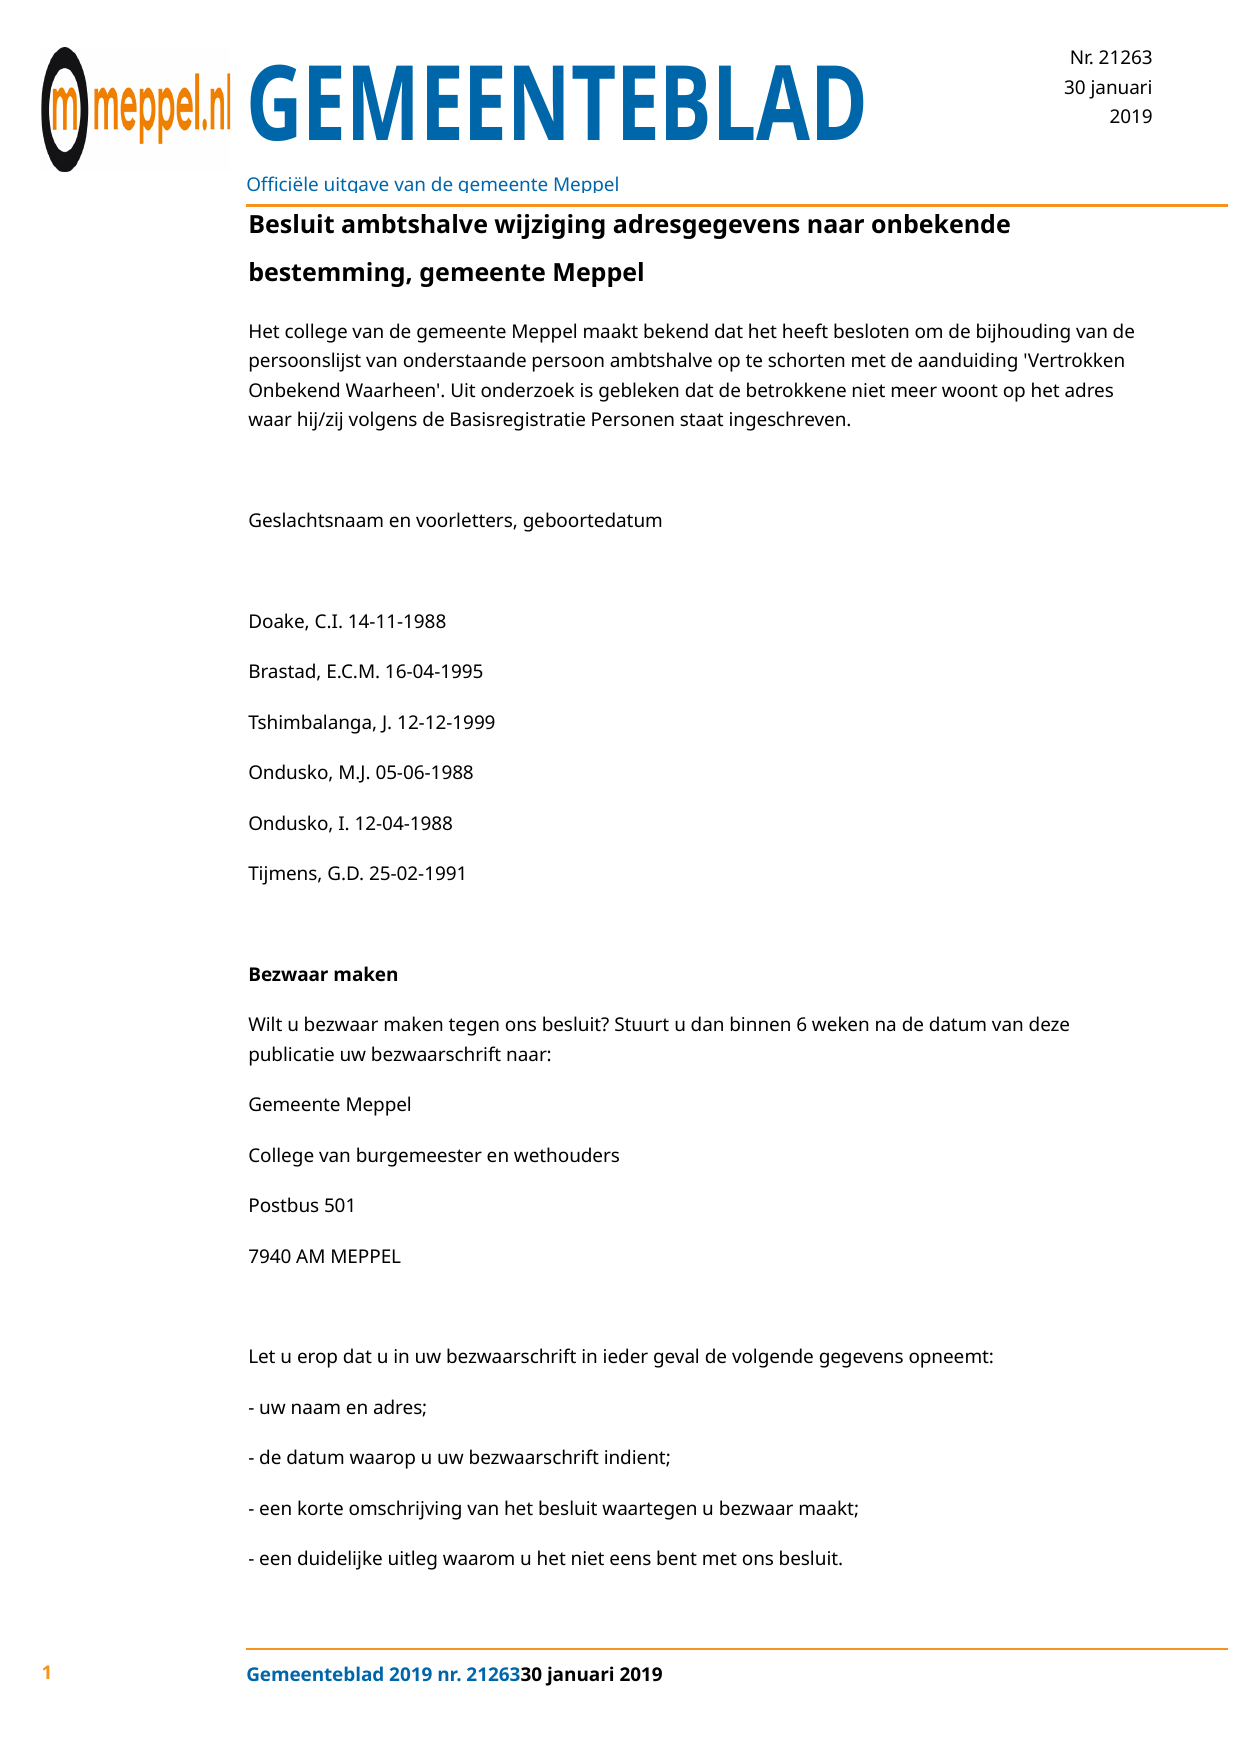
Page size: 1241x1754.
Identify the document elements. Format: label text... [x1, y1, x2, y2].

text - een korte omschrijving van het besluit waartegen u bezwaar maakt; [248, 1495, 1152, 1521]
text Tijmens, G.D. 25-02-1991 [248, 860, 1152, 886]
text Ondusko, I. 12-04-1988 [248, 810, 1152, 836]
text - de datum waarop u uw bezwaarschrift indient; [248, 1444, 1152, 1470]
text Postbus 501 [248, 1192, 1152, 1218]
text Bezwaar maken [248, 961, 1152, 987]
text Besluit ambtshalve wijziging adresgegevens naar onbekende bestemming, gemeente Meppel [248, 207, 1152, 288]
text Wilt u bezwaar maken tegen ons besluit? Stuurt u dan binnen 6 weken na de datum van deze publicatie uw bezwaarschrift naar: [248, 1012, 1152, 1067]
text Gemeente Meppel [248, 1092, 1152, 1117]
picture [41, 47, 231, 172]
text Brastad, E.C.M. 16-04-1995 [248, 659, 1152, 684]
text Het college van de gemeente Meppel maakt bekend dat het heeft besloten om de bijhouding van de persoonslijst van onderstaande persoon ambtshalve op te schorten met de aanduiding 'Vertrokken Onbekend Waarheen'. Uit onderzoek is gebleken dat de betrokkene niet meer woont op het adres waar hij/zij volgens de Basisregistratie Personen staat ingeschreven. [248, 318, 1152, 432]
text Tshimbalanga, J. 12-12-1999 [248, 709, 1152, 735]
text Let u erop dat u in uw bezwaarschrift in ieder geval de volgende gegevens opneemt: [248, 1344, 1152, 1369]
text Doake, C.I. 14-11-1988 [248, 608, 1152, 634]
text - uw naam en adres; [248, 1394, 1152, 1420]
text Ondusko, M.J. 05-06-1988 [248, 759, 1152, 785]
text - een duidelijke uitleg waarom u het niet eens bent met ons besluit. [248, 1545, 1152, 1571]
text 7940 AM MEPPEL [248, 1243, 1152, 1269]
text College van burgemeester en wethouders [248, 1142, 1152, 1168]
text Geslachtsnaam en voorletters, geboortedatum [248, 507, 1152, 533]
